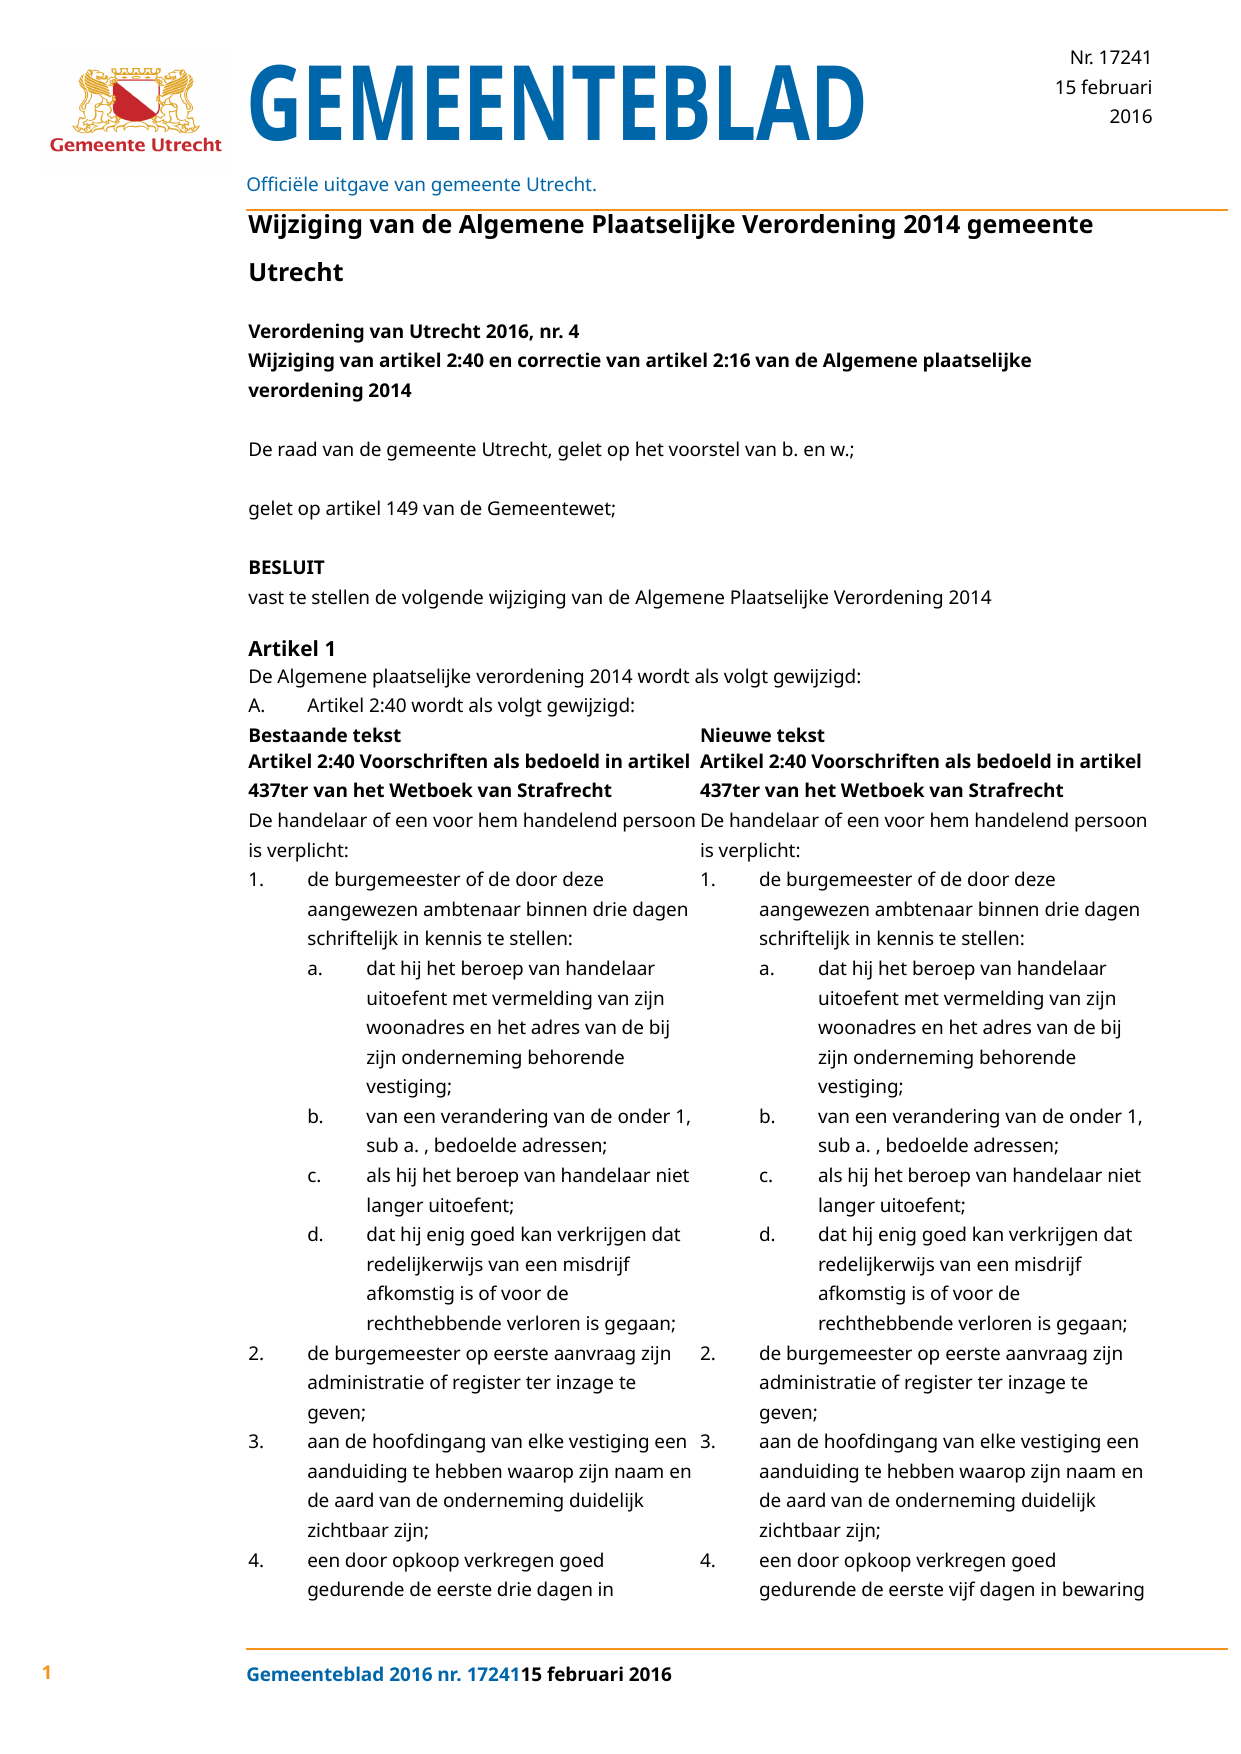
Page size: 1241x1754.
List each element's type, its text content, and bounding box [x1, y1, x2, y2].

text gelet op artikel 149 van de Gemeentewet; [248, 495, 1152, 521]
table_cell Artikel 2:40 Voorschriften als bedoeld in artikel 437ter van het Wetboek van Strafrecht De handelaar of een voor hem handelend persoon is verplicht: de burgemeester of de door deze aangewezen ambtenaar binnen drie dagen schriftelijk in kennis te stellen: dat hij het beroep van handelaar uitoefent met vermelding van zijn woonadres en het adres van de bij zijn onderneming behorende vestiging; van een verandering van de onder 1, sub a. , bedoelde adressen; als hij het beroep van handelaar niet langer uitoefent; dat hij enig goed kan verkrijgen dat redelijkerwijs van een misdrijf afkomstig is of voor de rechthebbende verloren is gegaan; de burgemeester op eerste aanvraag zijn administratie of register ter inzage te geven; aan de hoofdingang van elke vestiging een aanduiding te hebben waarop zijn naam en de aard van de onderneming duidelijk zichtbaar zijn; een door opkoop verkregen goed gedurende de eerste vijf dagen in bewaring [700, 748, 1152, 1602]
text Wijziging van de Algemene Plaatselijke Verordening 2014 gemeente Utrecht [248, 211, 1152, 288]
text vast te stellen de volgende wijziging van de Algemene Plaatselijke Verordening 2014 [248, 584, 1152, 610]
list Artikel 2:40 wordt als volgt gewijzigd: [248, 693, 1152, 718]
text De Algemene plaatselijke verordening 2014 wordt als volgt gewijzigd: [248, 663, 1152, 689]
text Verordening van Utrecht 2016, nr. 4 [248, 318, 1152, 344]
table_header Bestaande tekst [248, 722, 700, 748]
text De raad van de gemeente Utrecht, gelet op het voorstel van b. en w.; [248, 436, 1152, 462]
picture [41, 47, 231, 172]
table_cell Artikel 2:40 Voorschriften als bedoeld in artikel 437ter van het Wetboek van Strafrecht De handelaar of een voor hem handelend persoon is verplicht: de burgemeester of de door deze aangewezen ambtenaar binnen drie dagen schriftelijk in kennis te stellen: dat hij het beroep van handelaar uitoefent met vermelding van zijn woonadres en het adres van de bij zijn onderneming behorende vestiging; van een verandering van de onder 1, sub a. , bedoelde adressen; als hij het beroep van handelaar niet langer uitoefent; dat hij enig goed kan verkrijgen dat redelijkerwijs van een misdrijf afkomstig is of voor de rechthebbende verloren is gegaan; de burgemeester op eerste aanvraag zijn administratie of register ter inzage te geven; aan de hoofdingang van elke vestiging een aanduiding te hebben waarop zijn naam en de aard van de onderneming duidelijk zichtbaar zijn; een door opkoop verkregen goed gedurende de eerste drie dagen in [248, 748, 700, 1602]
text Wijziging van artikel 2:40 en correctie van artikel 2:16 van de Algemene plaatselijke verordening 2014 [248, 347, 1152, 403]
text Artikel 1 [248, 634, 1152, 663]
table_header Nieuwe tekst [700, 722, 1152, 748]
text BESLUIT [248, 554, 1152, 580]
